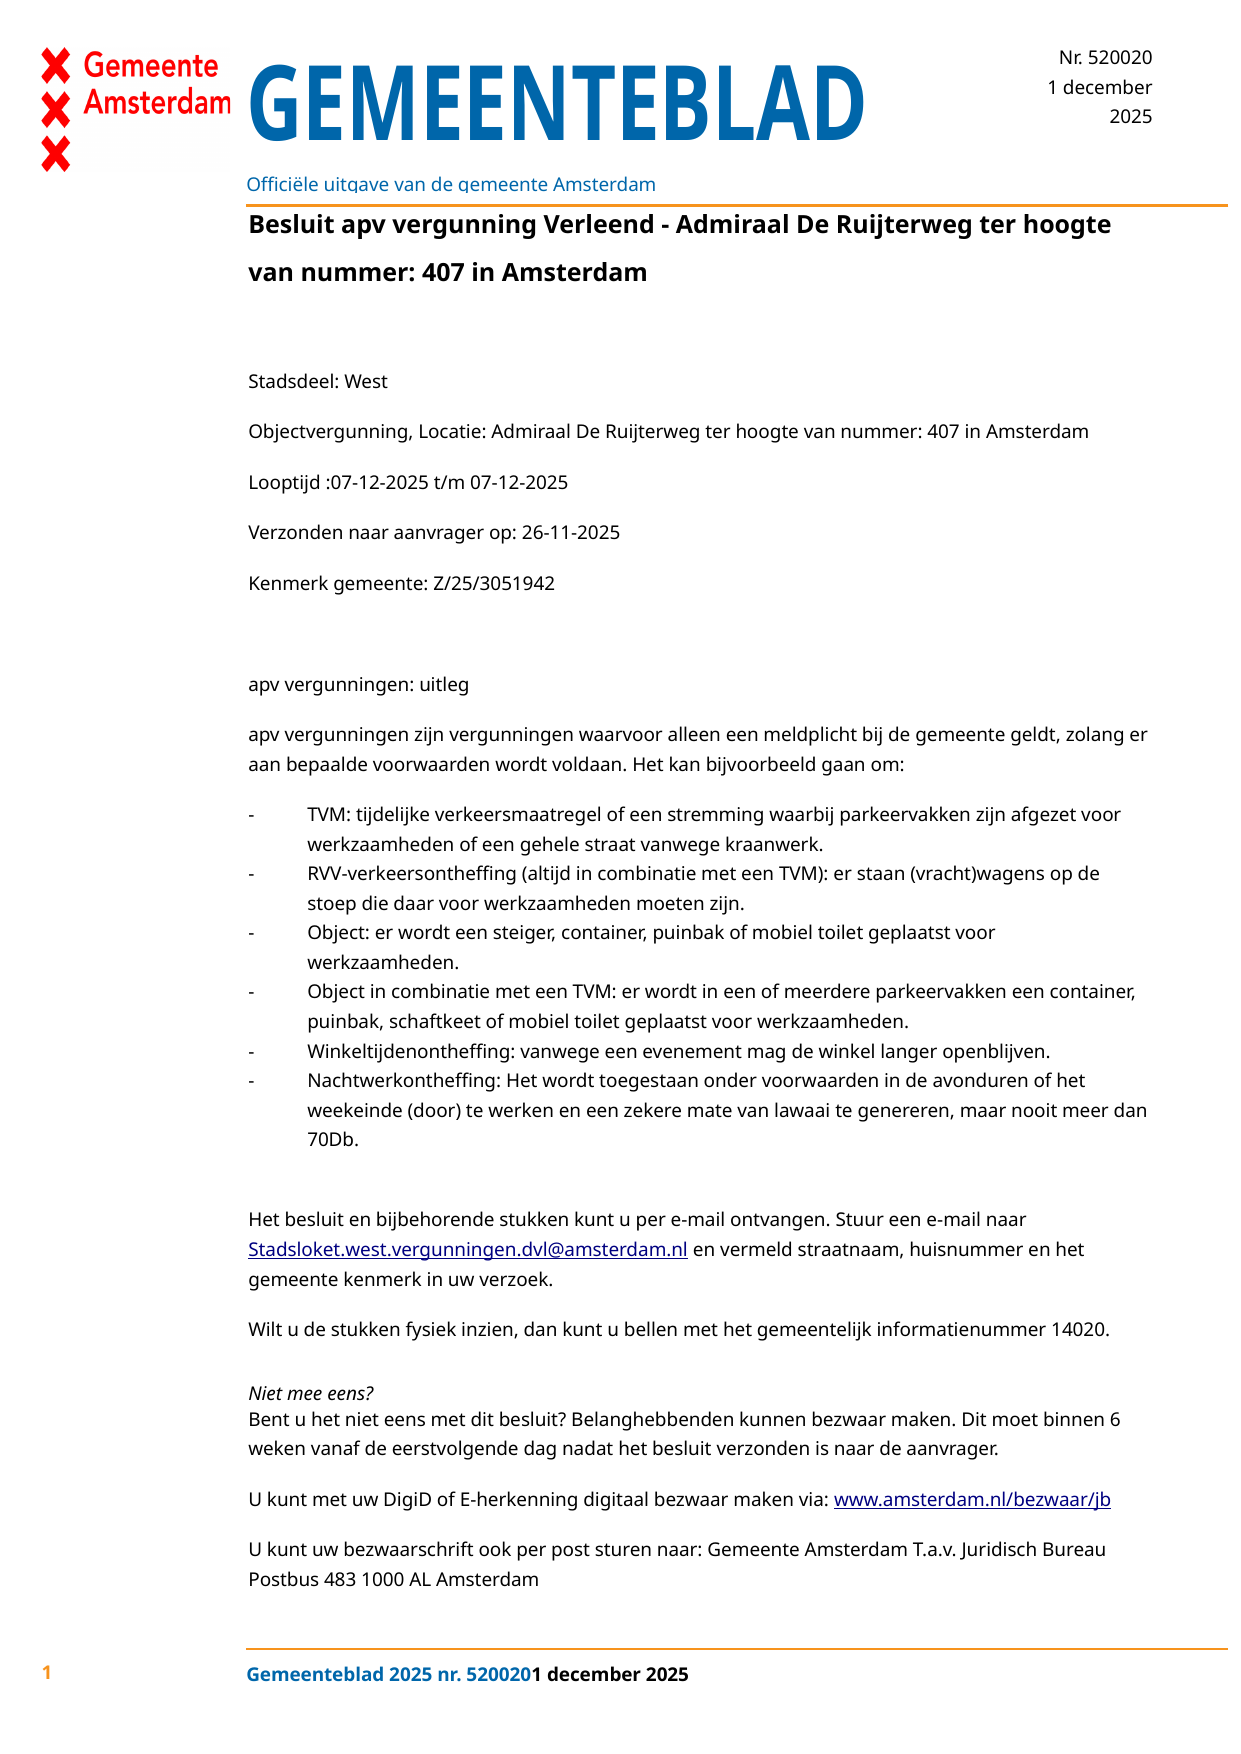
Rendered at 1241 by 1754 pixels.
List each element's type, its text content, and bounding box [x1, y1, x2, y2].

text U kunt uw bezwaarschrift ook per post sturen naar: Gemeente Amsterdam T.a.v. Juridisch Bureau Postbus 483 1000 AL Amsterdam [248, 1536, 1152, 1592]
list Object: er wordt een steiger, container, puinbak of mobiel toilet geplaatst voor werkzaamheden. [248, 919, 1152, 975]
picture [41, 47, 231, 172]
list Object in combinatie met een TVM: er wordt in een of meerdere parkeervakken een container, puinbak, schaftkeet of mobiel toilet geplaatst voor werkzaamheden. [248, 979, 1152, 1034]
text Wilt u de stukken fysiek inzien, dan kunt u bellen met het gemeentelijk informatienummer 14020. [248, 1316, 1152, 1342]
text Verzonden naar aanvrager op: 26-11-2025 [248, 519, 1152, 545]
text Looptijd :07-12-2025 t/m 07-12-2025 [248, 469, 1152, 495]
text Niet mee eens? [248, 1380, 1152, 1406]
text U kunt met uw DigiD of E-herkenning digitaal bezwaar maken via: www.amsterdam.nl/bezwaar/jb [248, 1486, 1152, 1512]
list TVM: tijdelijke verkeersmaatregel of een stremming waarbij parkeervakken zijn afgezet voor werkzaamheden of een gehele straat vanwege kraanwerk. [248, 801, 1152, 857]
text Stadsdeel: West [248, 368, 1152, 394]
text apv vergunningen: uitleg [248, 671, 1152, 697]
list RVV-verkeersontheffing (altijd in combinatie met een TVM): er staan (vracht)wagens op de stoep die daar voor werkzaamheden moeten zijn. [248, 860, 1152, 916]
text Kenmerk gemeente: Z/25/3051942 [248, 570, 1152, 596]
text Bent u het niet eens met dit besluit? Belanghebbenden kunnen bezwaar maken. Dit moet binnen 6 weken vanaf de eerstvolgende dag nadat het besluit verzonden is naar de aanvrager. [248, 1406, 1152, 1461]
list Winkeltijdenontheffing: vanwege een evenement mag de winkel langer openblijven. [248, 1038, 1152, 1064]
text Het besluit en bijbehorende stukken kunt u per e-mail ontvangen. Stuur een e-mail naar Stadsloket.west.vergunningen.dvl@amsterdam.nl en vermeld straatnaam, huisnummer en het gemeente kenmerk in uw verzoek. [248, 1207, 1152, 1292]
text Besluit apv vergunning Verleend - Admiraal De Ruijterweg ter hoogte van nummer: 407 in Amsterdam [248, 207, 1152, 288]
text apv vergunningen zijn vergunningen waarvoor alleen een meldplicht bij de gemeente geldt, zolang er aan bepaalde voorwaarden wordt voldaan. Het kan bijvoorbeeld gaan om: [248, 721, 1152, 777]
list Nachtwerkontheffing: Het wordt toegestaan onder voorwaarden in de avonduren of het weekeinde (door) te werken en een zekere mate van lawaai te genereren, maar nooit meer dan 70Db. [248, 1067, 1152, 1152]
text Objectvergunning, Locatie: Admiraal De Ruijterweg ter hoogte van nummer: 407 in Amsterdam [248, 419, 1152, 444]
